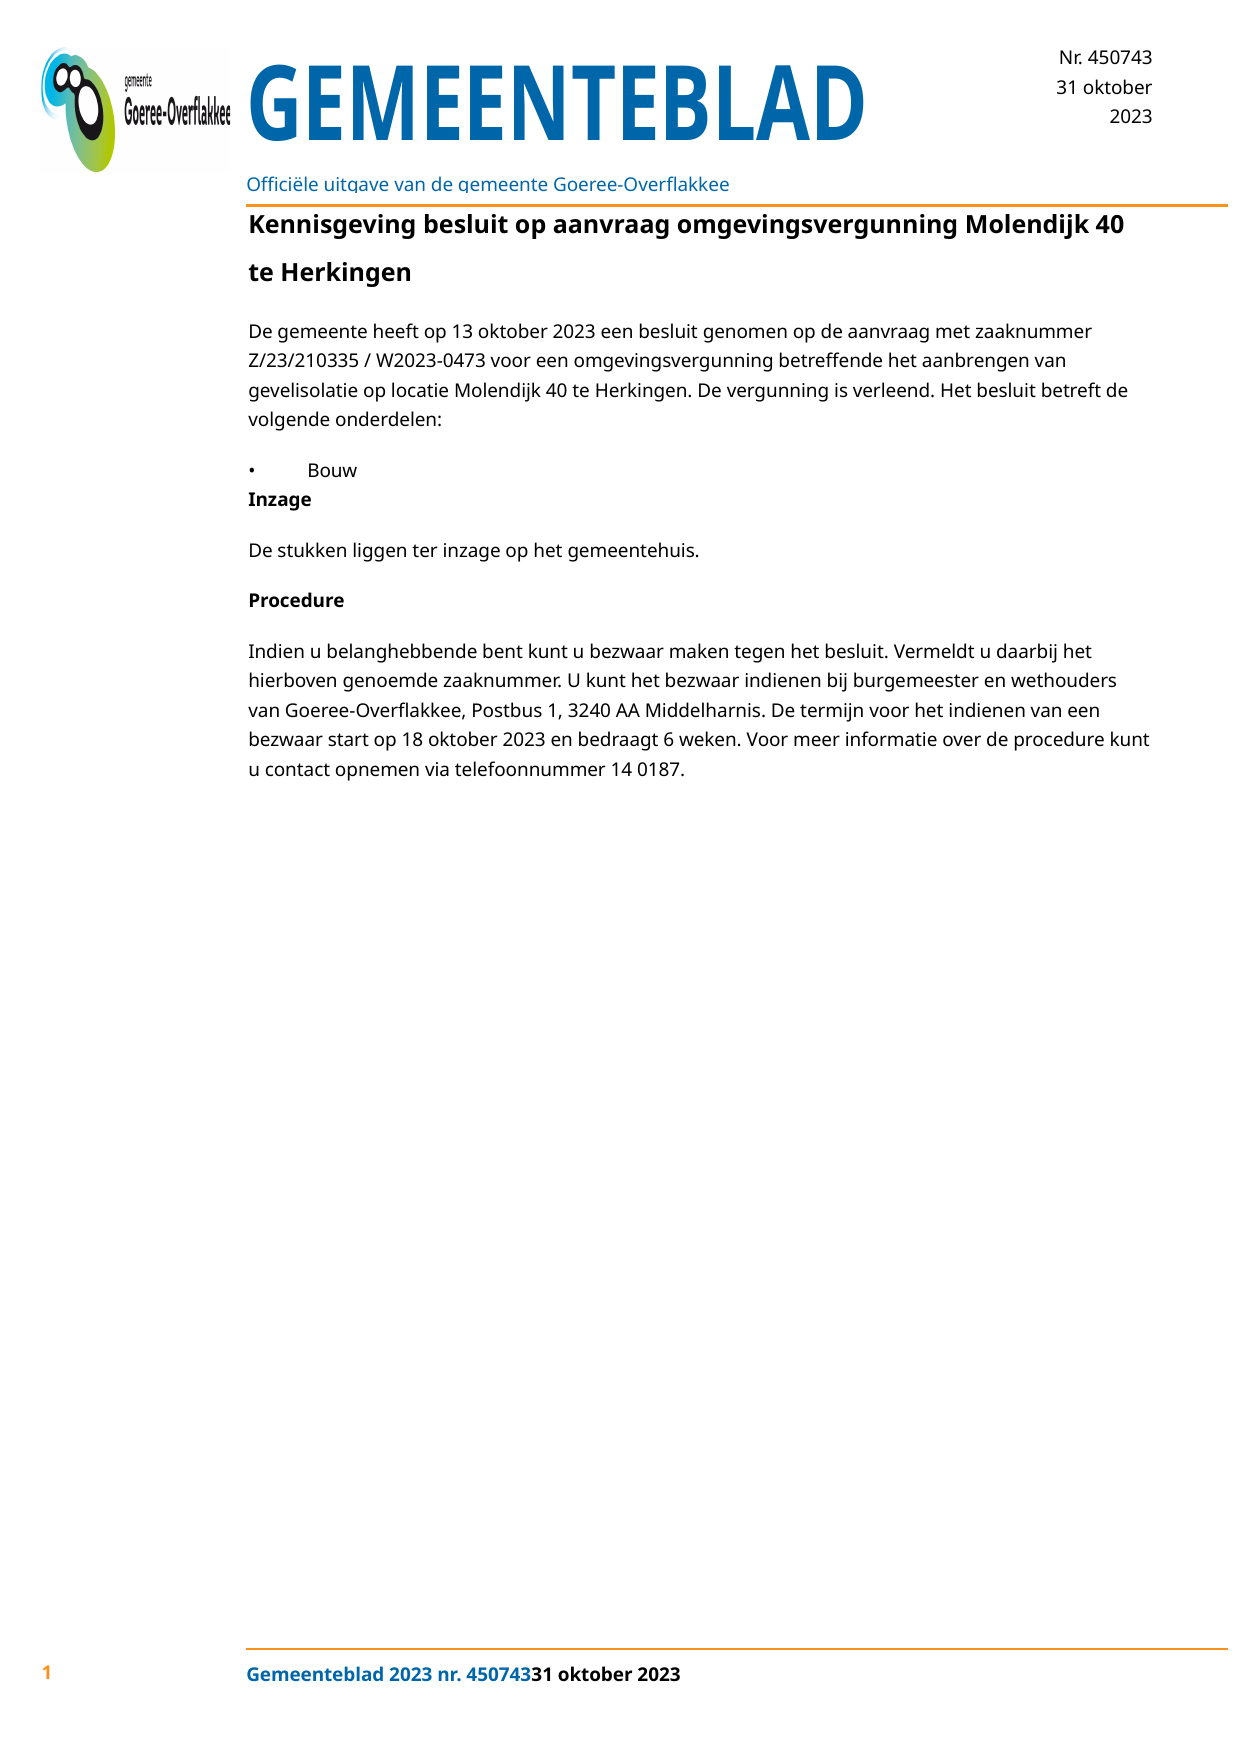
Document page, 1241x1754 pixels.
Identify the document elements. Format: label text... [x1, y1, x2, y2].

list Bouw [248, 457, 1152, 483]
text Kennisgeving besluit op aanvraag omgevingsvergunning Molendijk 40 te Herkingen [248, 207, 1152, 288]
text Inzage [248, 487, 1152, 512]
text De stukken liggen ter inzage op het gemeentehuis. [248, 537, 1152, 563]
picture [41, 47, 231, 172]
text De gemeente heeft op 13 oktober 2023 een besluit genomen op de aanvraag met zaaknummer Z/23/210335 / W2023-0473 voor een omgevingsvergunning betreffende het aanbrengen van gevelisolatie op locatie Molendijk 40 te Herkingen. De vergunning is verleend. Het besluit betreft de volgende onderdelen: [248, 318, 1152, 432]
text Indien u belanghebbende bent kunt u bezwaar maken tegen het besluit. Vermeldt u daarbij het hierboven genoemde zaaknummer. U kunt het bezwaar indienen bij burgemeester en wethouders van Goeree-Overflakkee, Postbus 1, 3240 AA Middelharnis. De termijn voor het indienen van een bezwaar start op 18 oktober 2023 en bedraagt 6 weken. Voor meer informatie over de procedure kunt u contact opnemen via telefoonnummer 14 0187. [248, 638, 1152, 782]
text Procedure [248, 587, 1152, 613]
